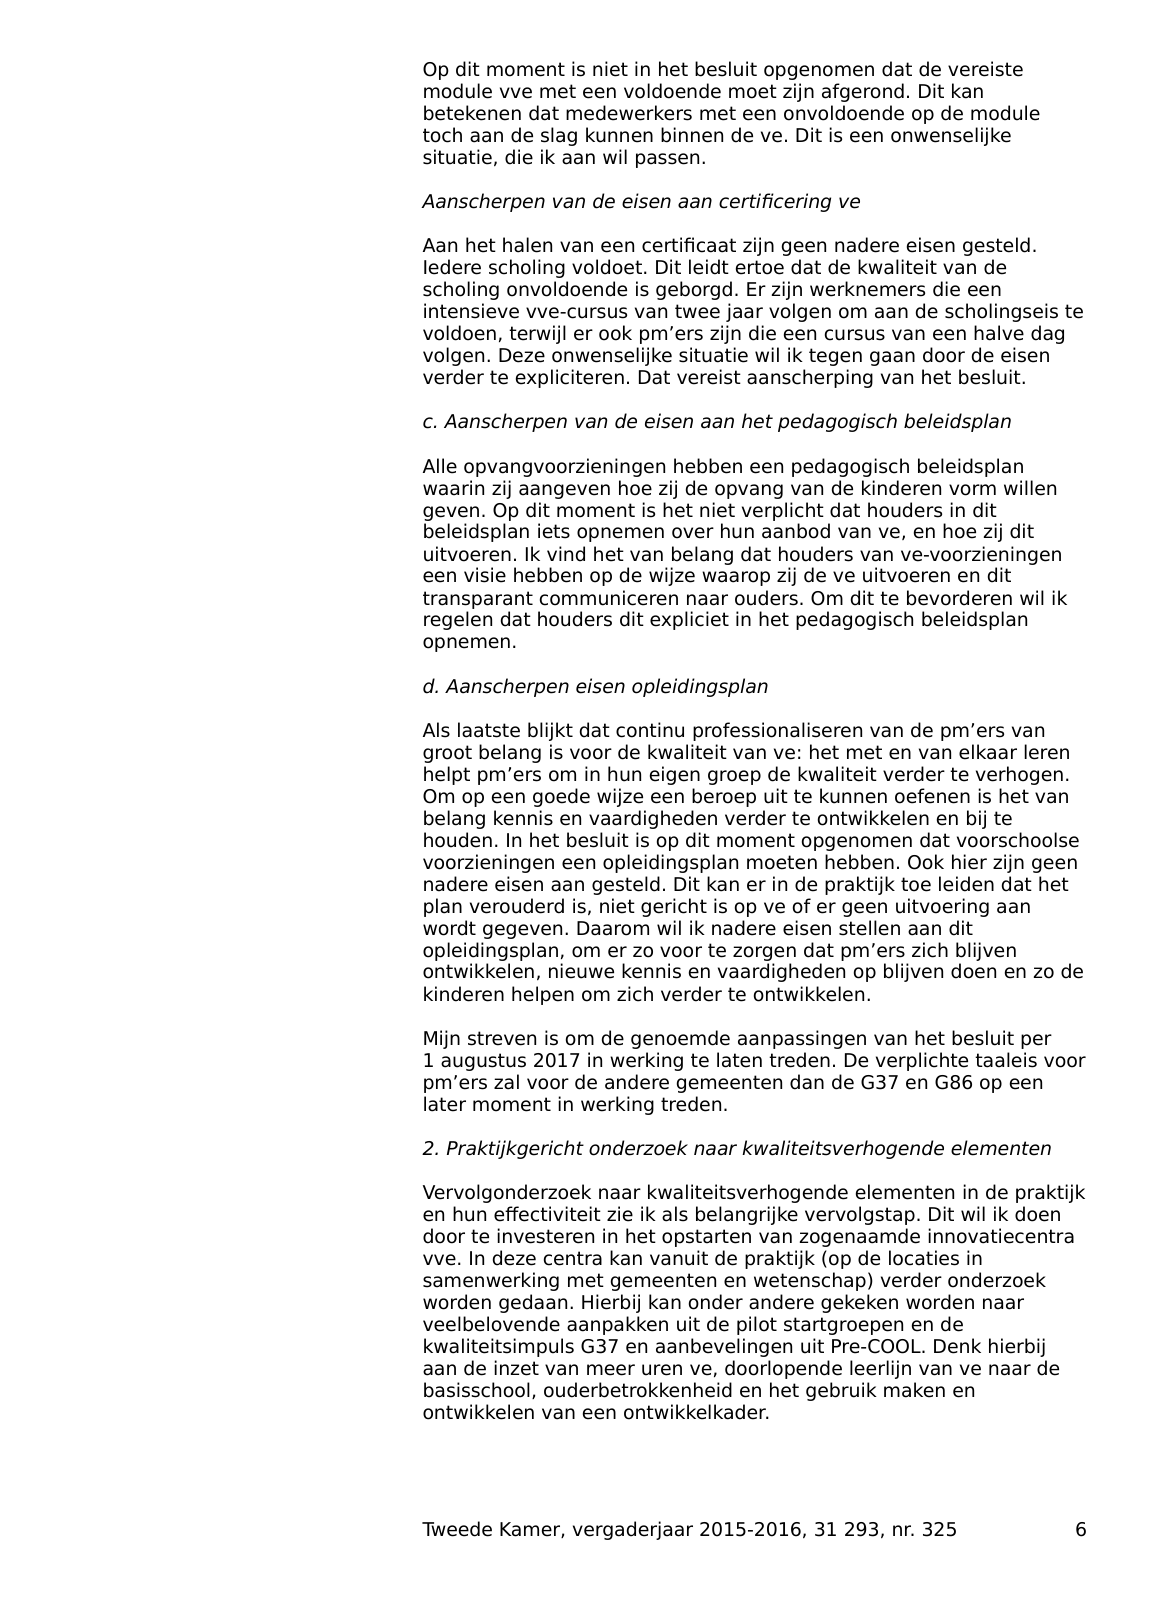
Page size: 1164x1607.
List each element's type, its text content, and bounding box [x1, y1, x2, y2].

subtitle Aanscherpen van de eisen aan certificering ve [422, 191, 1087, 213]
text Aan het halen van een certificaat zijn geen nadere eisen gesteld. Iedere scholing voldoet. Dit leidt ertoe dat de kwaliteit van de scholing onvoldoende is geborgd. Er zijn werknemers die een intensieve vve-cursus van twee jaar volgen om aan de scholingseis te voldoen, terwijl er ook pm’ers zijn die een cursus van een halve dag volgen. Deze onwenselijke situatie wil ik tegen gaan door de eisen verder te expliciteren. Dat vereist aanscherping van het besluit. [422, 235, 1087, 389]
text Mijn streven is om de genoemde aanpassingen van het besluit per 1 augustus 2017 in werking te laten treden. De verplichte taaleis voor pm’ers zal voor de andere gemeenten dan de G37 en G86 op een later moment in werking treden. [422, 1028, 1087, 1116]
subtitle c. Aanscherpen van de eisen aan het pedagogisch beleidsplan [422, 411, 1087, 433]
text Op dit moment is niet in het besluit opgenomen dat de vereiste module vve met een voldoende moet zijn afgerond. Dit kan betekenen dat medewerkers met een onvoldoende op de module toch aan de slag kunnen binnen de ve. Dit is een onwenselijke situatie, die ik aan wil passen. [422, 59, 1087, 169]
text Als laatste blijkt dat continu professionaliseren van de pm’ers van groot belang is voor de kwaliteit van ve: het met en van elkaar leren helpt pm’ers om in hun eigen groep de kwaliteit verder te verhogen. Om op een goede wijze een beroep uit te kunnen oefenen is het van belang kennis en vaardigheden verder te ontwikkelen en bij te houden. In het besluit is op dit moment opgenomen dat voorschoolse voorzieningen een opleidingsplan moeten hebben. Ook hier zijn geen nadere eisen aan gesteld. Dit kan er in de praktijk toe leiden dat het plan verouderd is, niet gericht is op ve of er geen uitvoering aan wordt gegeven. Daarom wil ik nadere eisen stellen aan dit opleidingsplan, om er zo voor te zorgen dat pm’ers zich blijven ontwikkelen, nieuwe kennis en vaardigheden op blijven doen en zo de kinderen helpen om zich verder te ontwikkelen. [422, 720, 1087, 1005]
subtitle d. Aanscherpen eisen opleidingsplan [422, 676, 1087, 697]
text Alle opvangvoorzieningen hebben een pedagogisch beleidsplan waarin zij aangeven hoe zij de opvang van de kinderen vorm willen geven. Op dit moment is het niet verplicht dat houders in dit beleidsplan iets opnemen over hun aanbod van ve, en hoe zij dit uitvoeren. Ik vind het van belang dat houders van ve-voorzieningen een visie hebben op de wijze waarop zij de ve uitvoeren en dit transparant communiceren naar ouders. Om dit te bevorderen wil ik regelen dat houders dit expliciet in het pedagogisch beleidsplan opnemen. [422, 456, 1087, 653]
text Vervolgonderzoek naar kwaliteitsverhogende elementen in de praktijk en hun effectiviteit zie ik als belangrijke vervolgstap. Dit wil ik doen door te investeren in het opstarten van zogenaamde innovatiecentra vve. In deze centra kan vanuit de praktijk (op de locaties in samenwerking met gemeenten en wetenschap) verder onderzoek worden gedaan. Hierbij kan onder andere gekeken worden naar veelbelovende aanpakken uit de pilot startgroepen en de kwaliteitsimpuls G37 en aanbevelingen uit Pre-COOL. Denk hierbij aan de inzet van meer uren ve, doorlopende leerlijn van ve naar de basisschool, ouderbetrokkenheid en het gebruik maken en ontwikkelen van een ontwikkelkader. [422, 1182, 1087, 1424]
subtitle 2. Praktijkgericht onderzoek naar kwaliteitsverhogende elementen [422, 1138, 1087, 1160]
